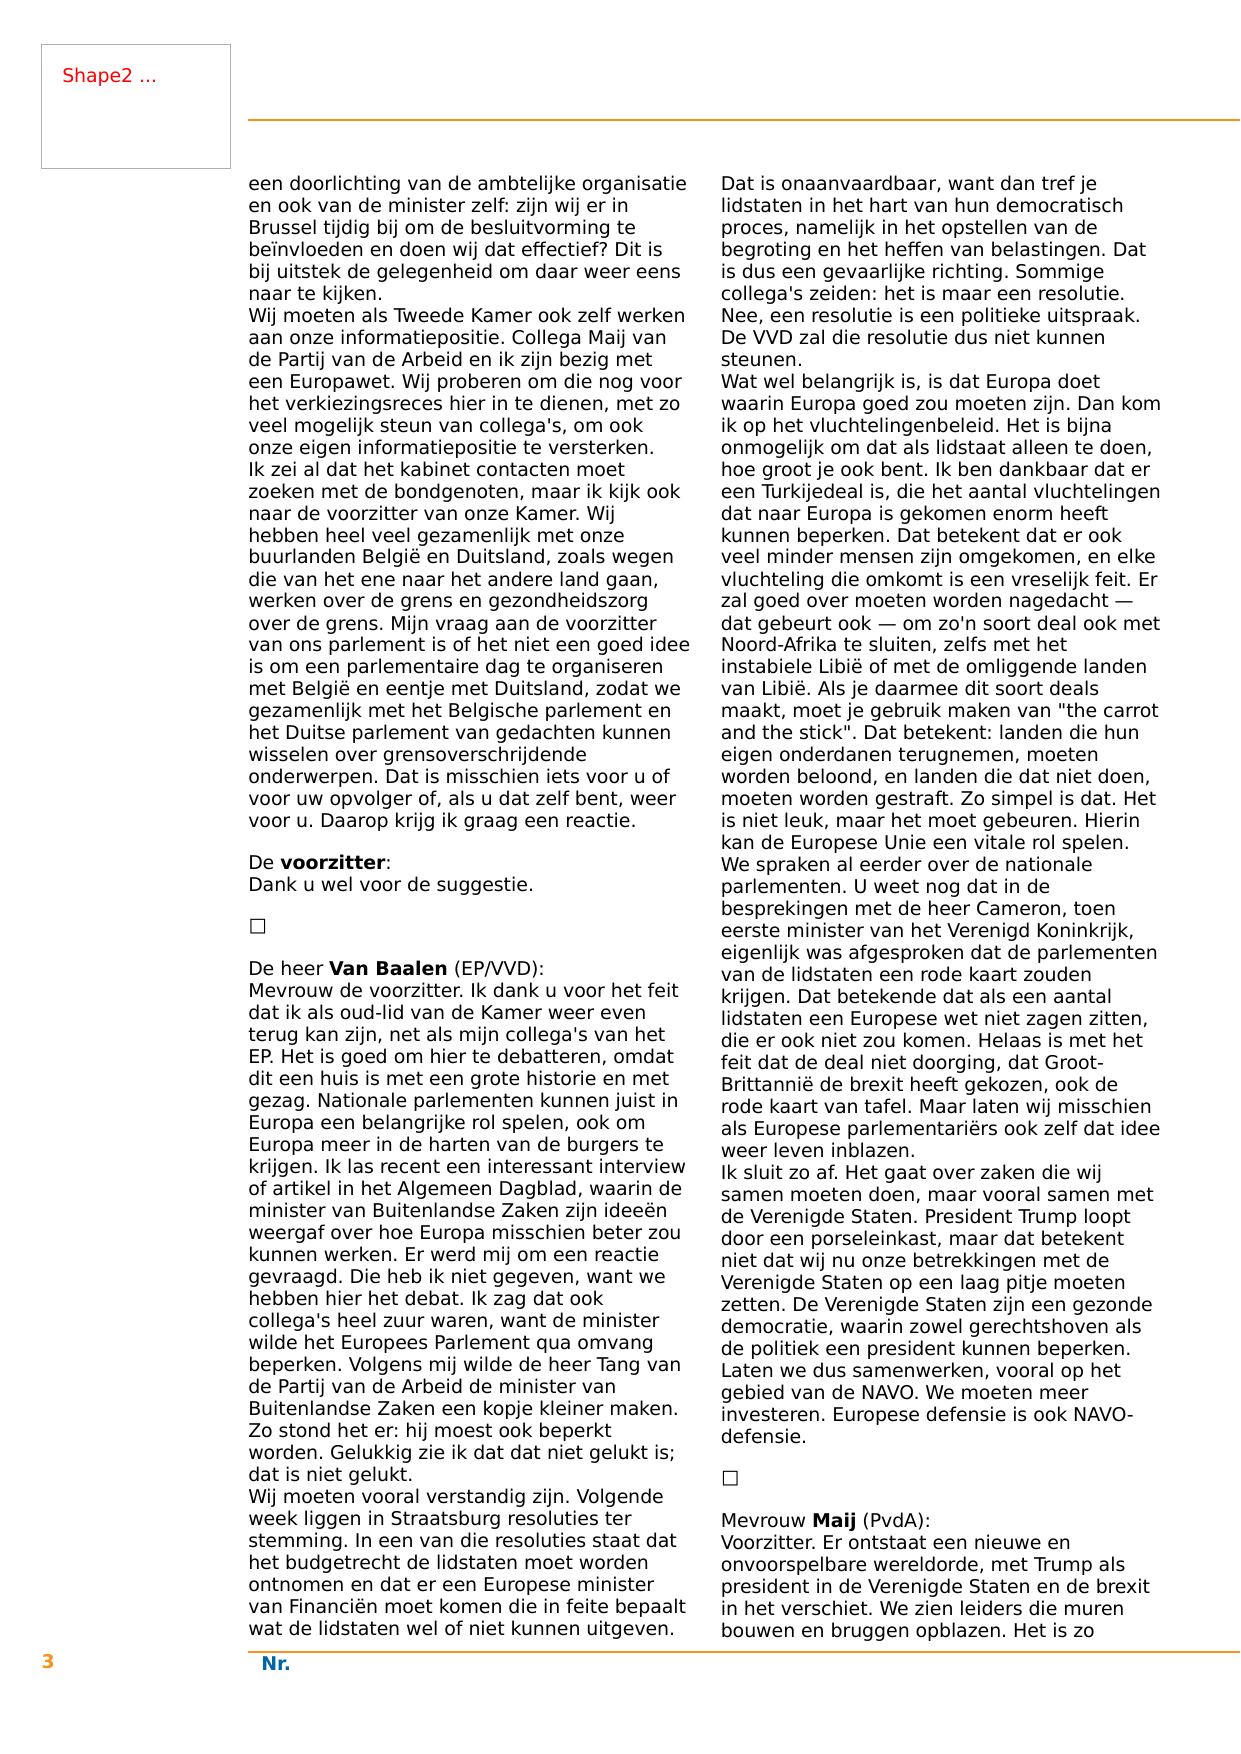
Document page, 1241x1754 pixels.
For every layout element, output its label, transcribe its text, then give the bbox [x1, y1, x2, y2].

text Ik zei al dat het kabinet contacten moet zoeken met de bondgenoten, maar ik kijk ook naar de voorzitter van onze Kamer. Wij hebben heel veel gezamenlijk met onze buurlanden België en Duitsland, zoals wegen die van het ene naar het andere land gaan, werken over de grens en gezondheidszorg over de grens. Mijn vraag aan de voorzitter van ons parlement is of het niet een goed idee is om een parlementaire dag te organiseren met België en eentje met Duitsland, zodat we gezamenlijk met het Belgische parlement en het Duitse parlement van gedachten kunnen wisselen over grensoverschrijdende onderwerpen. Dat is misschien iets voor u of voor uw opvolger of, als u dat zelf bent, weer voor u. Daarop krijg ik graag een reactie. [248, 458, 691, 832]
text een doorlichting van de ambtelijke organisatie en ook van de minister zelf: zijn wij er in Brussel tijdig bij om de besluitvorming te beïnvloeden en doen wij dat effectief? Dit is bij uitstek de gelegenheid om daar weer eens naar te kijken. [248, 173, 691, 305]
text De heer Van Baalen (EP/VVD): [248, 958, 691, 980]
text Wij moeten vooral verstandig zijn. Volgende week liggen in Straatsburg resoluties ter stemming. In een van die resoluties staat dat het budgetrecht de lidstaten moet worden ontnomen en dat er een Europese minister van Financiën moet komen die in feite bepaalt wat de lidstaten wel of niet kunnen uitgeven. [248, 1486, 691, 1639]
text Mevrouw de voorzitter. Ik dank u voor het feit dat ik als oud-lid van de Kamer weer even terug kan zijn, net als mijn collega's van het EP. Het is goed om hier te debatteren, omdat dit een huis is met een grote historie en met gezag. Nationale parlementen kunnen juist in Europa een belangrijke rol spelen, ook om Europa meer in de harten van de burgers te krijgen. Ik las recent een interessant interview of artikel in het Algemeen Dagblad, waarin de minister van Buitenlandse Zaken zijn ideeën weergaf over hoe Europa misschien beter zou kunnen werken. Er werd mij om een reactie gevraagd. Die heb ik niet gegeven, want we hebben hier het debat. Ik zag dat ook collega's heel zuur waren, want de minister wilde het Europees Parlement qua omvang beperken. Volgens mij wilde de heer Tang van de Partij van de Arbeid de minister van Buitenlandse Zaken een kopje kleiner maken. Zo stond het er: hij moest ook beperkt worden. Gelukkig zie ik dat dat niet gelukt is; dat is niet gelukt. [248, 980, 691, 1486]
text Dat is onaanvaardbaar, want dan tref je lidstaten in het hart van hun democratisch proces, namelijk in het opstellen van de begroting en het heffen van belastingen. Dat is dus een gevaarlijke richting. Sommige collega's zeiden: het is maar een resolutie. Nee, een resolutie is een politieke uitspraak. De VVD zal die resolutie dus niet kunnen steunen. [721, 173, 1163, 371]
text ⬜ [721, 1468, 1163, 1489]
text Mevrouw Maij (PvdA): [721, 1509, 1163, 1532]
text ⬜ [248, 916, 691, 938]
text Wij moeten als Tweede Kamer ook zelf werken aan onze informatiepositie. Collega Maij van de Partij van de Arbeid en ik zijn bezig met een Europawet. Wij proberen om die nog voor het verkiezingsreces hier in te dienen, met zo veel mogelijk steun van collega's, om ook onze eigen informatiepositie te versterken. [248, 305, 691, 458]
text Voorzitter. Er ontstaat een nieuwe en onvoorspelbare wereldorde, met Trump als president in de Verenigde Staten en de brexit in het verschiet. We zien leiders die muren bouwen en bruggen opblazen. Het is zo [721, 1532, 1163, 1641]
text De voorzitter: [248, 852, 691, 874]
text Ik sluit zo af. Het gaat over zaken die wij samen moeten doen, maar vooral samen met de Verenigde Staten. President Trump loopt door een porseleinkast, maar dat betekent niet dat wij nu onze betrekkingen met de Verenigde Staten op een laag pitje moeten zetten. De Verenigde Staten zijn een gezonde democratie, waarin zowel gerechtshoven als de politiek een president kunnen beperken. Laten we dus samenwerken, vooral op het gebied van de NAVO. We moeten meer investeren. Europese defensie is ook NAVO-defensie. [721, 1162, 1163, 1448]
text Dank u wel voor de suggestie. [248, 874, 691, 896]
text Wat wel belangrijk is, is dat Europa doet waarin Europa goed zou moeten zijn. Dan kom ik op het vluchtelingenbeleid. Het is bijna onmogelijk om dat als lidstaat alleen te doen, hoe groot je ook bent. Ik ben dankbaar dat er een Turkijedeal is, die het aantal vluchtelingen dat naar Europa is gekomen enorm heeft kunnen beperken. Dat betekent dat er ook veel minder mensen zijn omgekomen, en elke vluchteling die omkomt is een vreselijk feit. Er zal goed over moeten worden nagedacht — dat gebeurt ook — om zo'n soort deal ook met Noord-Afrika te sluiten, zelfs met het instabiele Libië of met de omliggende landen van Libië. Als je daarmee dit soort deals maakt, moet je gebruik maken van "the carrot and the stick". Dat betekent: landen die hun eigen onderdanen terugnemen, moeten worden beloond, en landen die dat niet doen, moeten worden gestraft. Zo simpel is dat. Het is niet leuk, maar het moet gebeuren. Hierin kan de Europese Unie een vitale rol spelen. We spraken al eerder over de nationale parlementen. U weet nog dat in de besprekingen met de heer Cameron, toen eerste minister van het Verenigd Koninkrijk, eigenlijk was afgesproken dat de parlementen van de lidstaten een rode kaart zouden krijgen. Dat betekende dat als een aantal lidstaten een Europese wet niet zagen zitten, die er ook niet zou komen. Helaas is met het feit dat de deal niet doorging, dat Groot-Brittannië de brexit heeft gekozen, ook de rode kaart van tafel. Maar laten wij misschien als Europese parlementariërs ook zelf dat idee weer leven inblazen. [721, 371, 1163, 1162]
